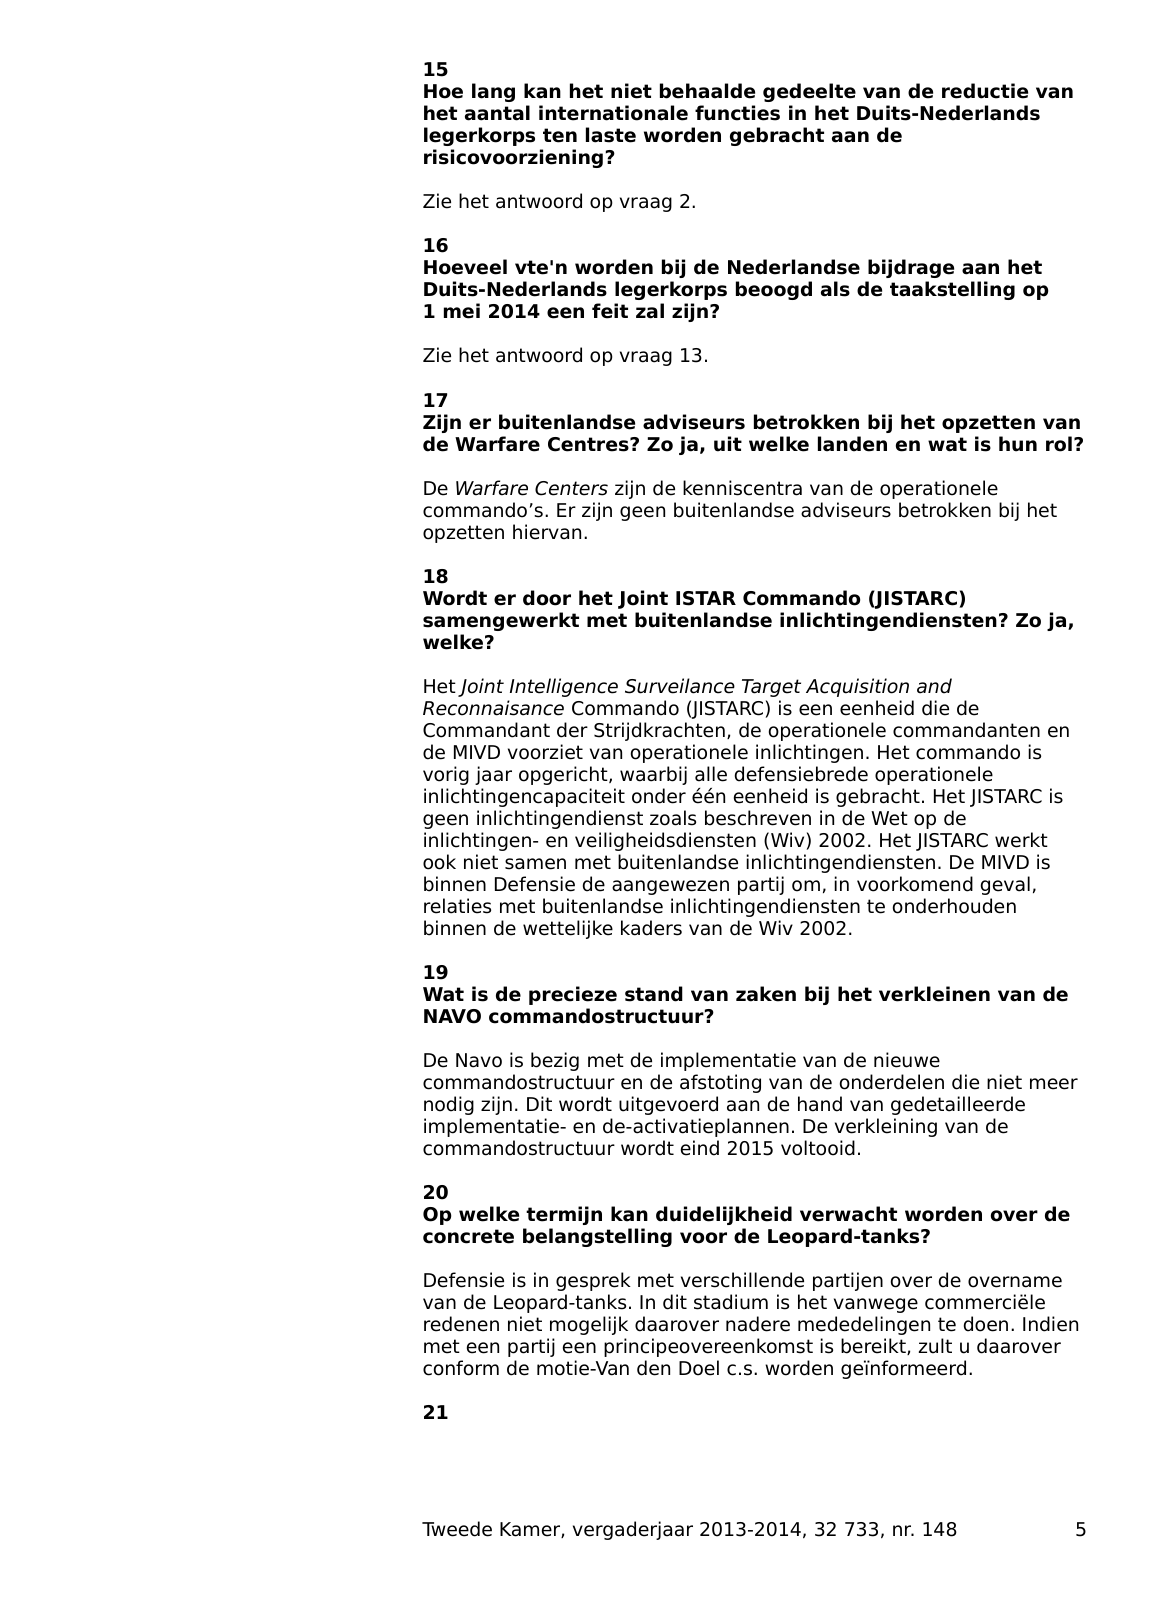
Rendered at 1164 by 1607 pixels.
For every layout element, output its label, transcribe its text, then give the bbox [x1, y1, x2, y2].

text De Warfare Centers zijn de kenniscentra van de operationele commando’s. Er zijn geen buitenlandse adviseurs betrokken bij het opzetten hiervan. [422, 478, 1087, 544]
text 20 [422, 1182, 1087, 1204]
text Hoe lang kan het niet behaalde gedeelte van de reductie van het aantal internationale functies in het Duits-Nederlands legerkorps ten laste worden gebracht aan de risicovoorziening? [422, 81, 1087, 169]
text 15 [422, 59, 1087, 81]
text Het Joint Intelligence Surveilance Target Acquisition and Reconnaisance Commando (JISTARC) is een eenheid die de Commandant der Strijdkrachten, de operationele commandanten en de MIVD voorziet van operationele inlichtingen. Het commando is vorig jaar opgericht, waarbij alle defensiebrede operationele inlichtingencapaciteit onder één eenheid is gebracht. Het JISTARC is geen inlichtingendienst zoals beschreven in de Wet op de inlichtingen- en veiligheidsdiensten (Wiv) 2002. Het JISTARC werkt ook niet samen met buitenlandse inlichtingendiensten. De MIVD is binnen Defensie de aangewezen partij om, in voorkomend geval, relaties met buitenlandse inlichtingendiensten te onderhouden binnen de wettelijke kaders van de Wiv 2002. [422, 676, 1087, 940]
text Wat is de precieze stand van zaken bij het verkleinen van de NAVO commandostructuur? [422, 984, 1087, 1028]
text 18 [422, 566, 1087, 588]
text 21 [422, 1402, 1087, 1424]
text 16 [422, 235, 1087, 257]
text Wordt er door het Joint ISTAR Commando (JISTARC) samengewerkt met buitenlandse inlichtingendiensten? Zo ja, welke? [422, 588, 1087, 654]
text Zie het antwoord op vraag 13. [422, 345, 1087, 367]
text Defensie is in gesprek met verschillende partijen over de overname van de Leopard-tanks. In dit stadium is het vanwege commerciële redenen niet mogelijk daarover nadere mededelingen te doen. Indien met een partij een principeovereenkomst is bereikt, zult u daarover conform de motie-Van den Doel c.s. worden geïnformeerd. [422, 1270, 1087, 1380]
text 17 [422, 389, 1087, 412]
text 19 [422, 962, 1087, 984]
text De Navo is bezig met de implementatie van de nieuwe commandostructuur en de afstoting van de onderdelen die niet meer nodig zijn. Dit wordt uitgevoerd aan de hand van gedetailleerde implementatie- en de-activatieplannen. De verkleining van de commandostructuur wordt eind 2015 voltooid. [422, 1050, 1087, 1160]
text Zijn er buitenlandse adviseurs betrokken bij het opzetten van de Warfare Centres? Zo ja, uit welke landen en wat is hun rol? [422, 412, 1087, 456]
text Zie het antwoord op vraag 2. [422, 191, 1087, 213]
text Hoeveel vte'n worden bij de Nederlandse bijdrage aan het Duits-Nederlands legerkorps beoogd als de taakstelling op 1 mei 2014 een feit zal zijn? [422, 257, 1087, 323]
text Op welke termijn kan duidelijkheid verwacht worden over de concrete belangstelling voor de Leopard-tanks? [422, 1204, 1087, 1248]
